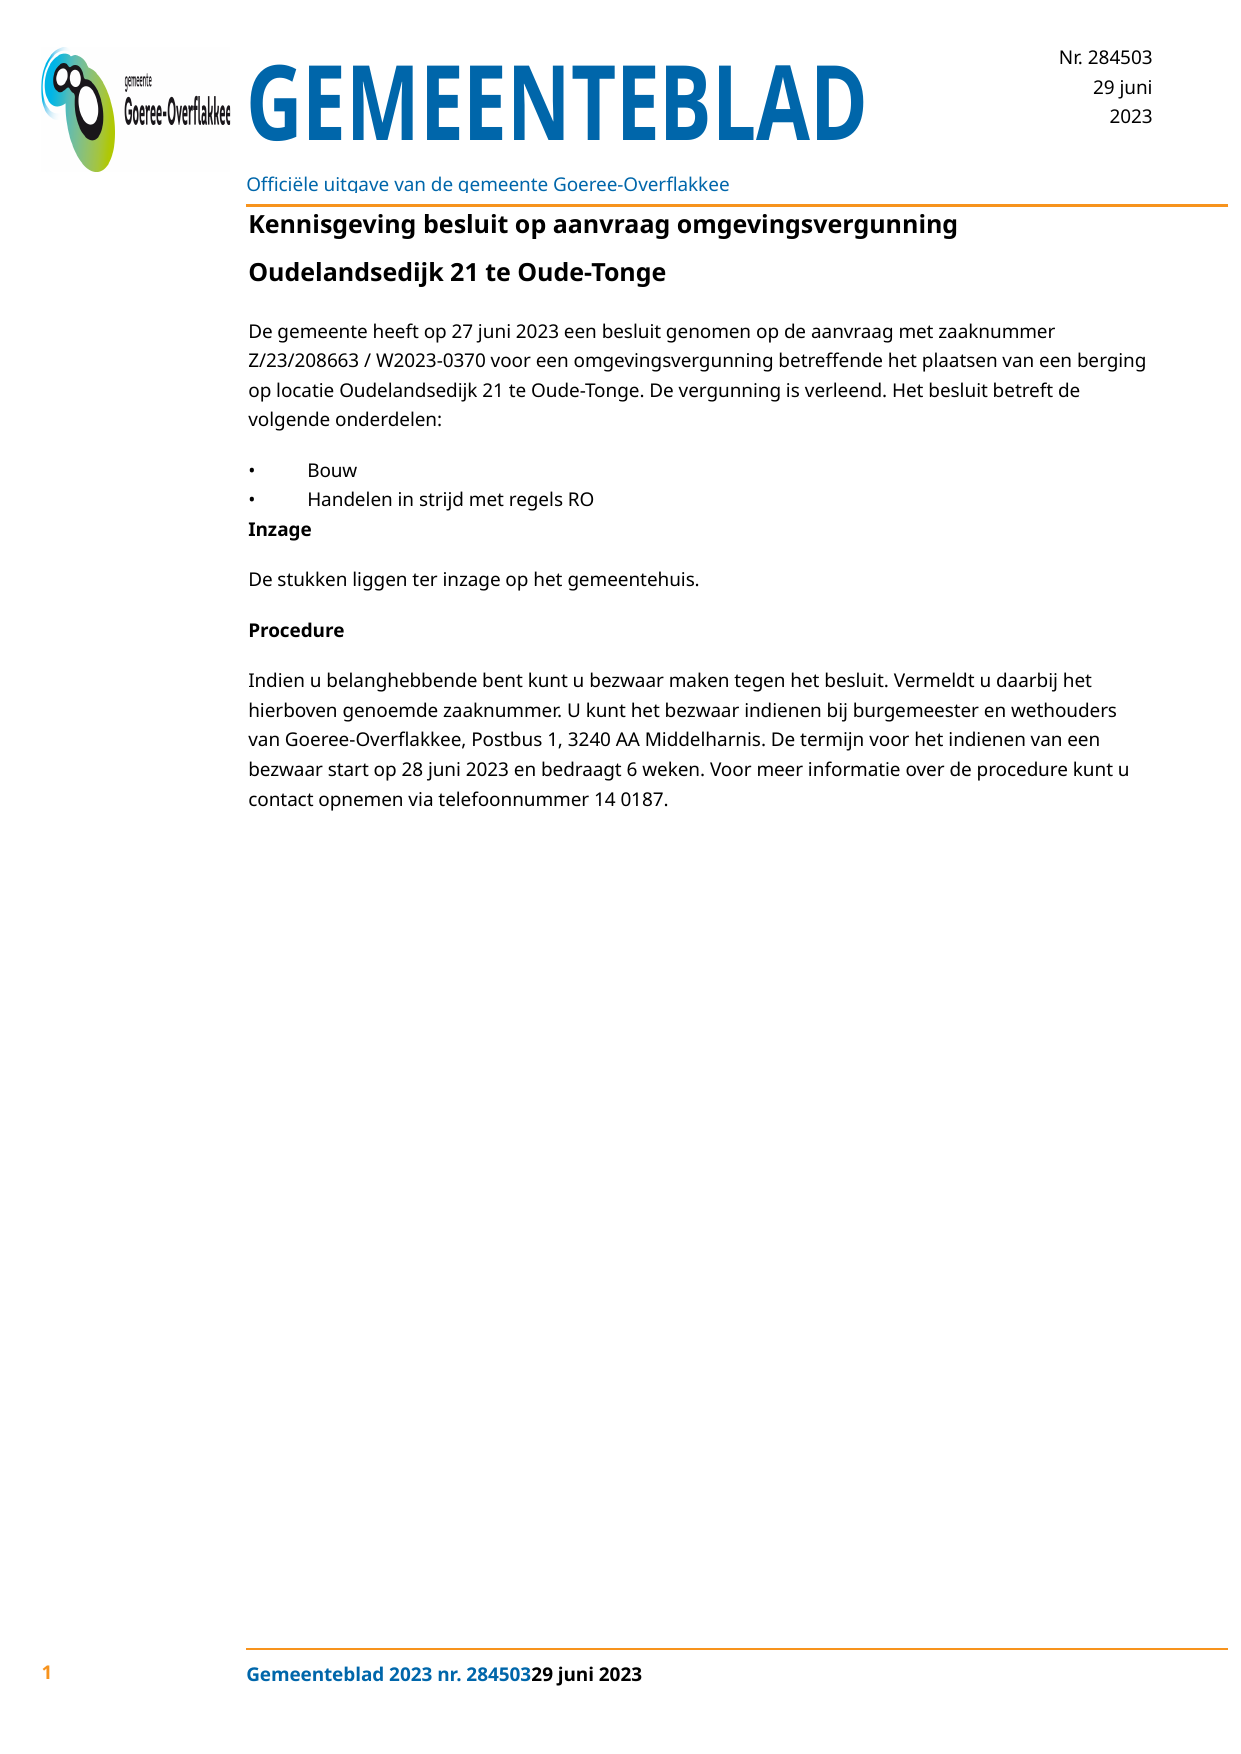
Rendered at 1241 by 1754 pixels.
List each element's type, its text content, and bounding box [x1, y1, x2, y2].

text Inzage [248, 516, 1152, 542]
text De gemeente heeft op 27 juni 2023 een besluit genomen op de aanvraag met zaaknummer Z/23/208663 / W2023-0370 voor een omgevingsvergunning betreffende het plaatsen van een berging op locatie Oudelandsedijk 21 te Oude-Tonge. De vergunning is verleend. Het besluit betreft de volgende onderdelen: [248, 318, 1152, 432]
picture [41, 47, 231, 172]
text Kennisgeving besluit op aanvraag omgevingsvergunning Oudelandsedijk 21 te Oude-Tonge [248, 207, 1152, 288]
list Bouw [248, 457, 1152, 483]
list Handelen in strijd met regels RO [248, 487, 1152, 512]
text De stukken liggen ter inzage op het gemeentehuis. [248, 567, 1152, 592]
text Procedure [248, 617, 1152, 643]
text Indien u belanghebbende bent kunt u bezwaar maken tegen het besluit. Vermeldt u daarbij het hierboven genoemde zaaknummer. U kunt het bezwaar indienen bij burgemeester en wethouders van Goeree-Overflakkee, Postbus 1, 3240 AA Middelharnis. De termijn voor het indienen van een bezwaar start op 28 juni 2023 en bedraagt 6 weken. Voor meer informatie over de procedure kunt u contact opnemen via telefoonnummer 14 0187. [248, 667, 1152, 812]
